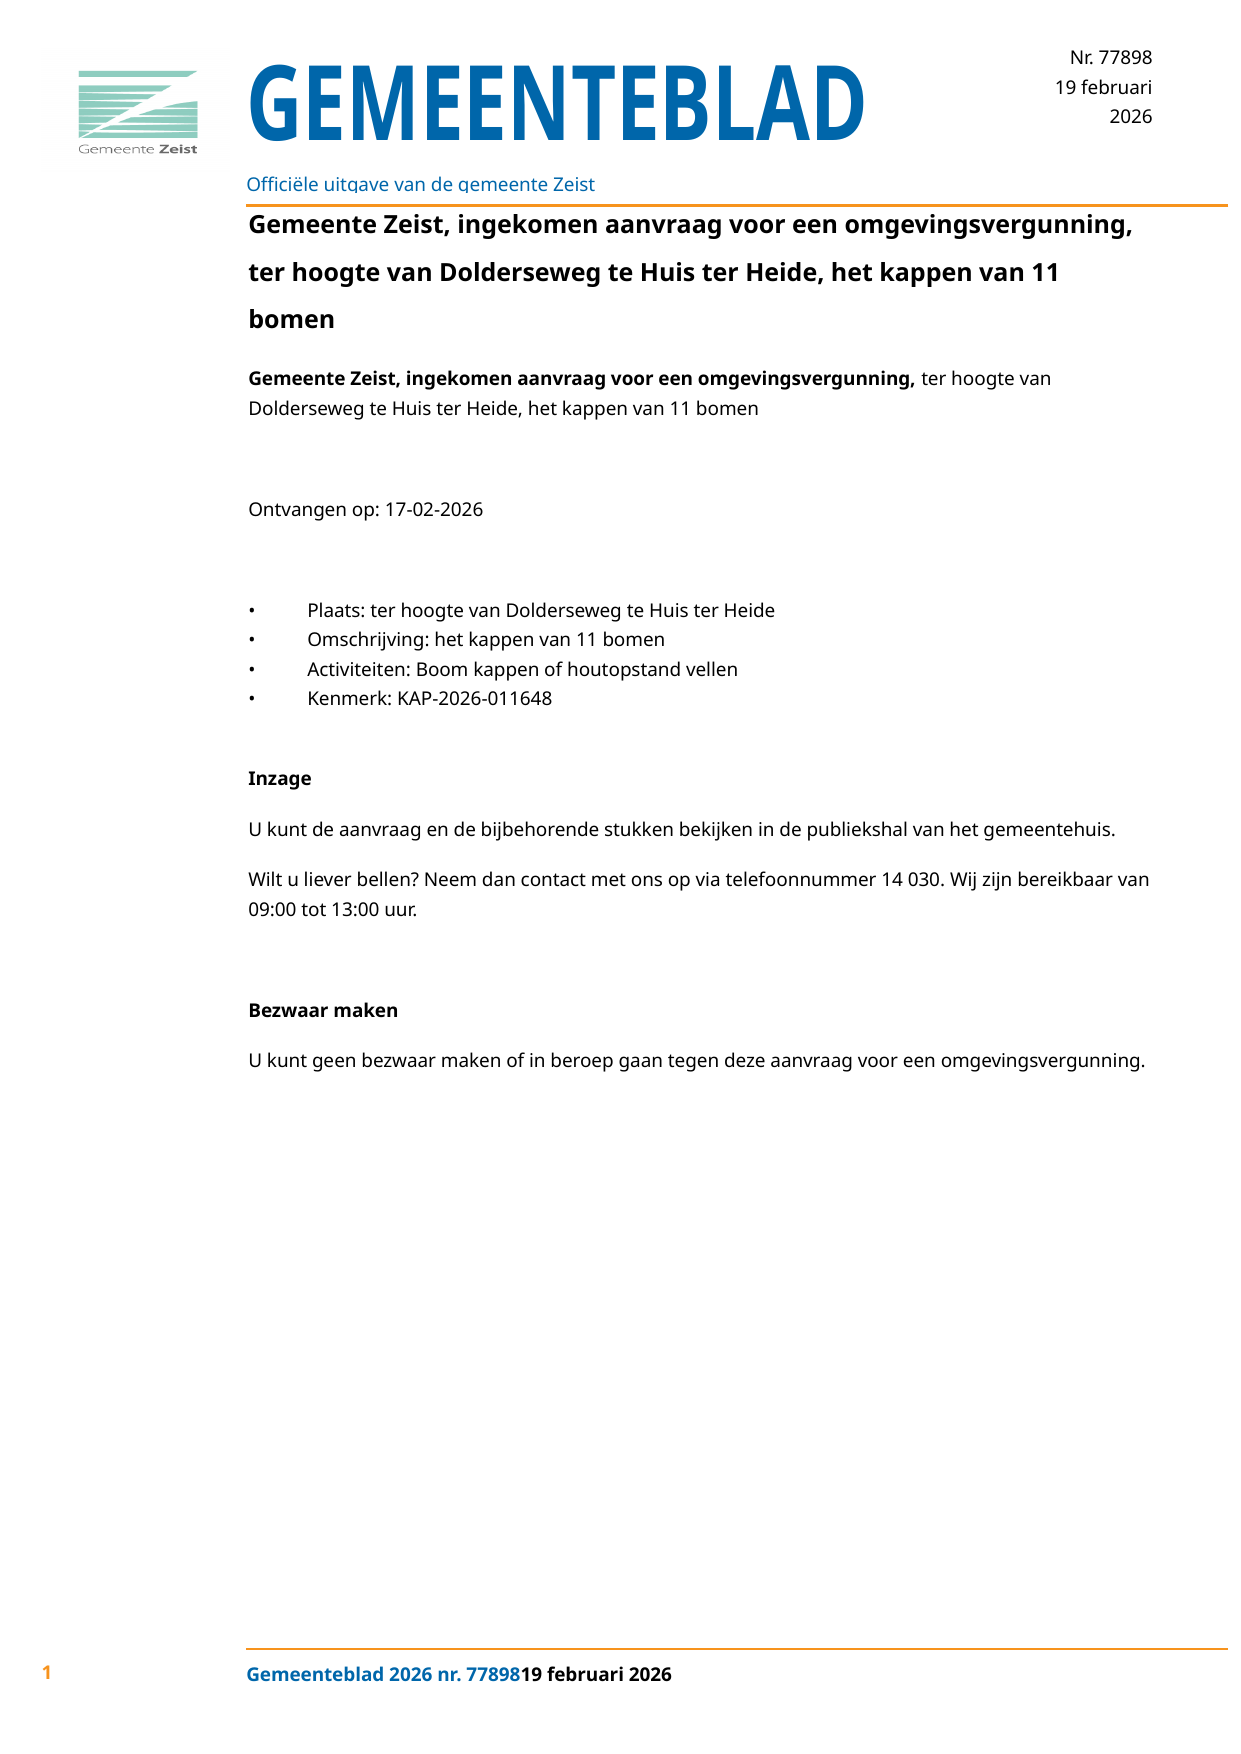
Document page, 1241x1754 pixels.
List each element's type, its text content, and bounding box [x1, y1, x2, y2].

picture [41, 47, 231, 172]
text Ontvangen op: 17-02-2026 [248, 496, 1152, 522]
text U kunt geen bezwaar maken of in beroep gaan tegen deze aanvraag voor een omgevingsvergunning. [248, 1047, 1152, 1073]
text Inzage [248, 766, 1152, 791]
list Activiteiten: Boom kappen of houtopstand vellen [248, 656, 1152, 682]
list Kenmerk: KAP-2026-011648 [248, 686, 1152, 711]
text Wilt u liever bellen? Neem dan contact met ons op via telefoonnummer 14 030. Wij zijn bereikbaar van 09:00 tot 13:00 uur. [248, 866, 1152, 922]
text U kunt de aanvraag en de bijbehorende stukken bekijken in de publiekshal van het gemeentehuis. [248, 816, 1152, 842]
text Gemeente Zeist, ingekomen aanvraag voor een omgevingsvergunning, ter hoogte van Dolderseweg te Huis ter Heide, het kappen van 11 bomen [248, 207, 1152, 336]
list Omschrijving: het kappen van 11 bomen [248, 626, 1152, 652]
text Bezwaar maken [248, 997, 1152, 1022]
text Gemeente Zeist, ingekomen aanvraag voor een omgevingsvergunning, ter hoogte van Dolderseweg te Huis ter Heide, het kappen van 11 bomen [248, 366, 1152, 421]
list Plaats: ter hoogte van Dolderseweg te Huis ter Heide [248, 597, 1152, 622]
